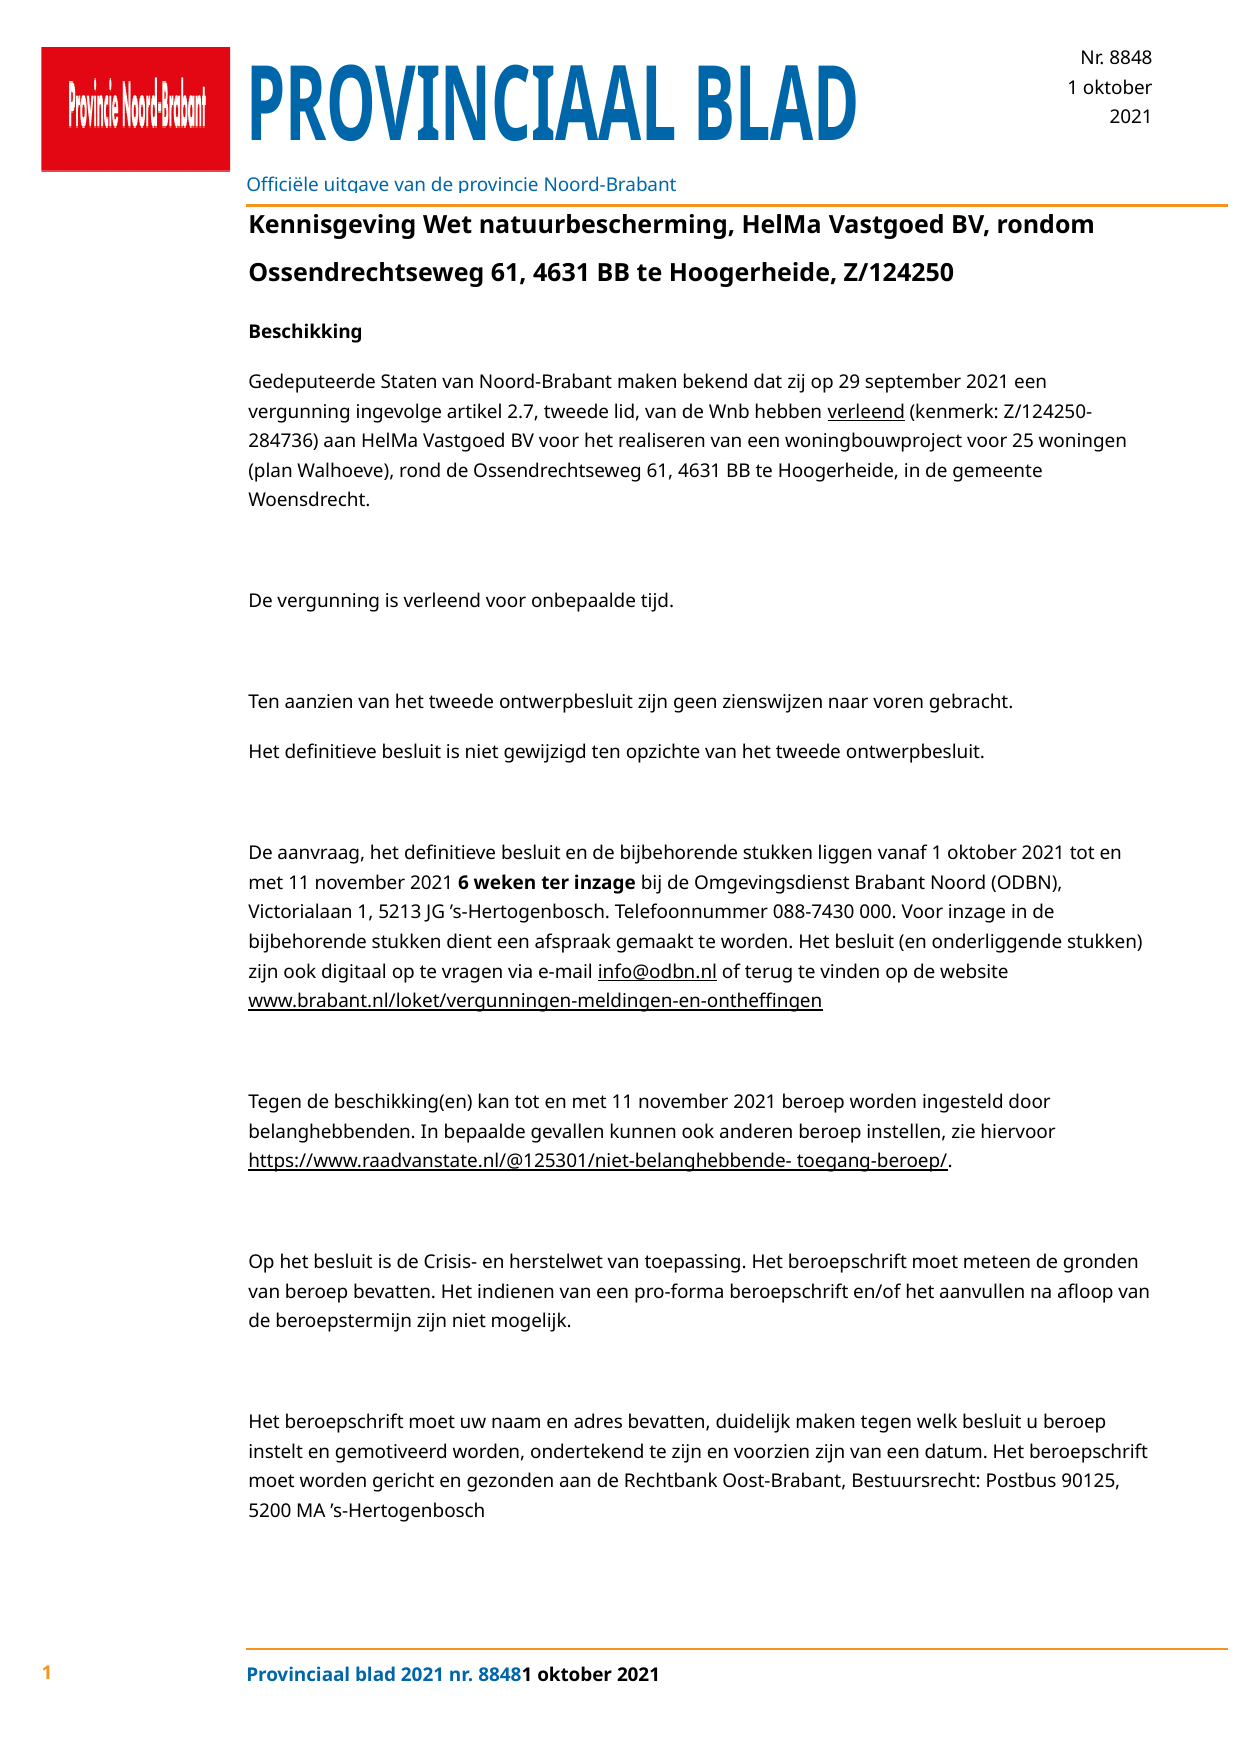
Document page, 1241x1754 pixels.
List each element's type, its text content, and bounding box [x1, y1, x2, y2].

text Gedeputeerde Staten van Noord-Brabant maken bekend dat zij op 29 september 2021 een vergunning ingevolge artikel 2.7, tweede lid, van de Wnb hebben verleend (kenmerk: Z/124250-284736) aan HelMa Vastgoed BV voor het realiseren van een woningbouwproject voor 25 woningen (plan Walhoeve), rond de Ossendrechtseweg 61, 4631 BB te Hoogerheide, in de gemeente Woensdrecht. [248, 368, 1152, 512]
text Beschikking [248, 318, 1152, 344]
text Tegen de beschikking(en) kan tot en met 11 november 2021 beroep worden ingesteld door belanghebbenden. In bepaalde gevallen kunnen ook anderen beroep instellen, zie hiervoor https://www.raadvanstate.nl/@125301/niet-belanghebbende- toegang-beroep/. [248, 1088, 1152, 1173]
text Ten aanzien van het tweede ontwerpbesluit zijn geen zienswijzen naar voren gebracht. [248, 688, 1152, 714]
text Het definitieve besluit is niet gewijzigd ten opzichte van het tweede ontwerpbesluit. [248, 739, 1152, 764]
text Kennisgeving Wet natuurbescherming, HelMa Vastgoed BV, rondom Ossendrechtseweg 61, 4631 BB te Hoogerheide, Z/124250 [248, 207, 1152, 288]
text De aanvraag, het definitieve besluit en de bijbehorende stukken liggen vanaf 1 oktober 2021 tot en met 11 november 2021 6 weken ter inzage bij de Omgevingsdienst Brabant Noord (ODBN), Victorialaan 1, 5213 JG ’s-Hertogenbosch. Telefoonnummer 088-7430 000. Voor inzage in de bijbehorende stukken dient een afspraak gemaakt te worden. Het besluit (en onderliggende stukken) zijn ook digitaal op te vragen via e-mail info@odbn.nl of terug te vinden op de website www.brabant.nl/loket/vergunningen-meldingen-en-ontheffingen [248, 839, 1152, 1013]
text Op het besluit is de Crisis- en herstelwet van toepassing. Het beroepschrift moet meteen de gronden van beroep bevatten. Het indienen van een pro-forma beroepschrift en/of het aanvullen na afloop van de beroepstermijn zijn niet mogelijk. [248, 1248, 1152, 1333]
picture [41, 47, 231, 172]
text De vergunning is verleend voor onbepaalde tijd. [248, 587, 1152, 613]
text Het beroepschrift moet uw naam en adres bevatten, duidelijk maken tegen welk besluit u beroep instelt en gemotiveerd worden, ondertekend te zijn en voorzien zijn van een datum. Het beroepschrift moet worden gericht en gezonden aan de Rechtbank Oost-Brabant, Bestuursrecht: Postbus 90125, 5200 MA ’s-Hertogenbosch [248, 1408, 1152, 1523]
